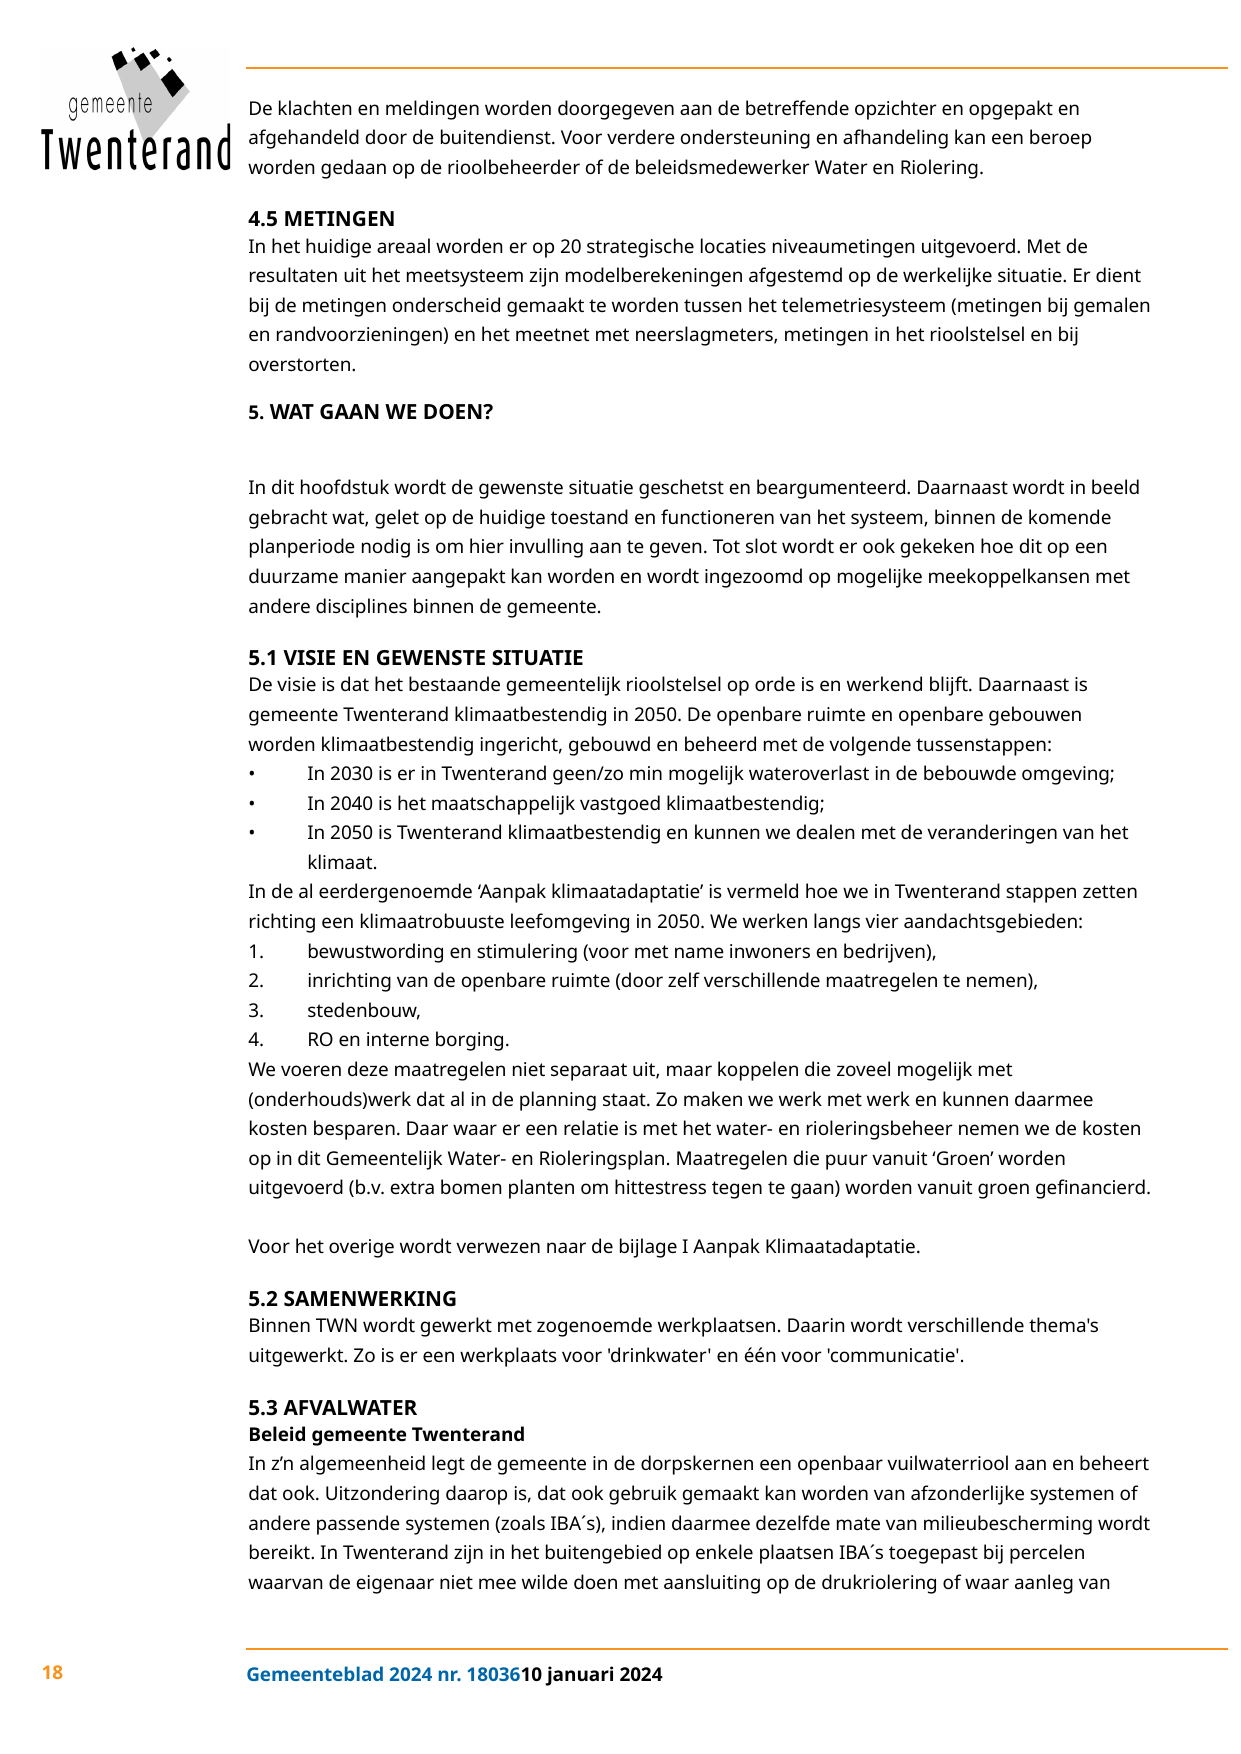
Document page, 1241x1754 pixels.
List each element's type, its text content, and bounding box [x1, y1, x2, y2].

picture [41, 47, 231, 172]
list stedenbouw, [248, 997, 1152, 1023]
text We voeren deze maatregelen niet separaat uit, maar koppelen die zoveel mogelijk met (onderhouds)werk dat al in de planning staat. Zo maken we werk met werk en kunnen daarmee kosten besparen. Daar waar er een relatie is met het water- en rioleringsbeheer nemen we de kosten op in dit Gemeentelijk Water- en Rioleringsplan. Maatregelen die puur vanuit ‘Groen’ worden uitgevoerd (b.v. extra bomen planten om hittestress tegen te gaan) worden vanuit groen gefinancierd. [248, 1056, 1152, 1200]
text 4.5 METINGEN [248, 204, 1152, 233]
text Beleid gemeente Twenterand [248, 1421, 1152, 1447]
list In 2040 is het maatschappelijk vastgoed klimaatbestendig; [248, 790, 1152, 816]
text 5. WAT GAAN WE DOEN? [248, 397, 1152, 425]
text In dit hoofdstuk wordt de gewenste situatie geschetst en beargumenteerd. Daarnaast wordt in beeld gebracht wat, gelet op de huidige toestand en functioneren van het systeem, binnen de komende planperiode nodig is om hier invulling aan te geven. Tot slot wordt er ook gekeken hoe dit op een duurzame manier aangepakt kan worden en wordt ingezoomd op mogelijke meekoppelkansen met andere disciplines binnen de gemeente. [248, 474, 1152, 618]
text Binnen TWN wordt gewerkt met zogenoemde werkplaatsen. Daarin wordt verschillende thema's uitgewerkt. Zo is er een werkplaats voor 'drinkwater' en één voor 'communicatie'. [248, 1313, 1152, 1368]
list bewustwording en stimulering (voor met name inwoners en bedrijven), [248, 938, 1152, 964]
text Voor het overige wordt verwezen naar de bijlage I Aanpak Klimaatadaptatie. [248, 1234, 1152, 1259]
text In de al eerdergenoemde ‘Aanpak klimaatadaptatie’ is vermeld hoe we in Twenterand stappen zetten richting een klimaatrobuuste leefomgeving in 2050. We werken langs vier aandachtsgebieden: [248, 879, 1152, 934]
list RO en interne borging. [248, 1027, 1152, 1052]
text De visie is dat het bestaande gemeentelijk rioolstelsel op orde is en werkend blijft. Daarnaast is gemeente Twenterand klimaatbestendig in 2050. De openbare ruimte en openbare gebouwen worden klimaatbestendig ingericht, gebouwd en beheerd met de volgende tussenstappen: [248, 672, 1152, 757]
text In z’n algemeenheid legt de gemeente in de dorpskernen een openbaar vuilwaterriool aan en beheert dat ook. Uitzondering daarop is, dat ook gebruik gemaakt kan worden van afzonderlijke systemen of andere passende systemen (zoals IBA´s), indien daarmee dezelfde mate van milieubescherming wordt bereikt. In Twenterand zijn in het buitengebied op enkele plaatsen IBA´s toegepast bij percelen waarvan de eigenaar niet mee wilde doen met aansluiting op de drukriolering of waar aanleg van [248, 1451, 1152, 1595]
list inrichting van de openbare ruimte (door zelf verschillende maatregelen te nemen), [248, 967, 1152, 993]
text 5.3 AFVALWATER [248, 1393, 1152, 1421]
text De klachten en meldingen worden doorgegeven aan de betreffende opzichter en opgepakt en afgehandeld door de buitendienst. Voor verdere ondersteuning en afhandeling kan een beroep worden gedaan op de rioolbeheerder of de beleidsmedewerker Water en Riolering. [248, 95, 1152, 180]
list In 2050 is Twenterand klimaatbestendig en kunnen we dealen met de veranderingen van het klimaat. [248, 819, 1152, 875]
text 5.1 VISIE EN GEWENSTE SITUATIE [248, 643, 1152, 672]
text 5.2 SAMENWERKING [248, 1284, 1152, 1313]
text In het huidige areaal worden er op 20 strategische locaties niveaumetingen uitgevoerd. Met de resultaten uit het meetsysteem zijn modelberekeningen afgestemd op de werkelijke situatie. Er dient bij de metingen onderscheid gemaakt te worden tussen het telemetriesysteem (metingen bij gemalen en randvoorzieningen) en het meetnet met neerslagmeters, metingen in het rioolstelsel en bij overstorten. [248, 233, 1152, 377]
list In 2030 is er in Twenterand geen/zo min mogelijk wateroverlast in de bebouwde omgeving; [248, 760, 1152, 786]
